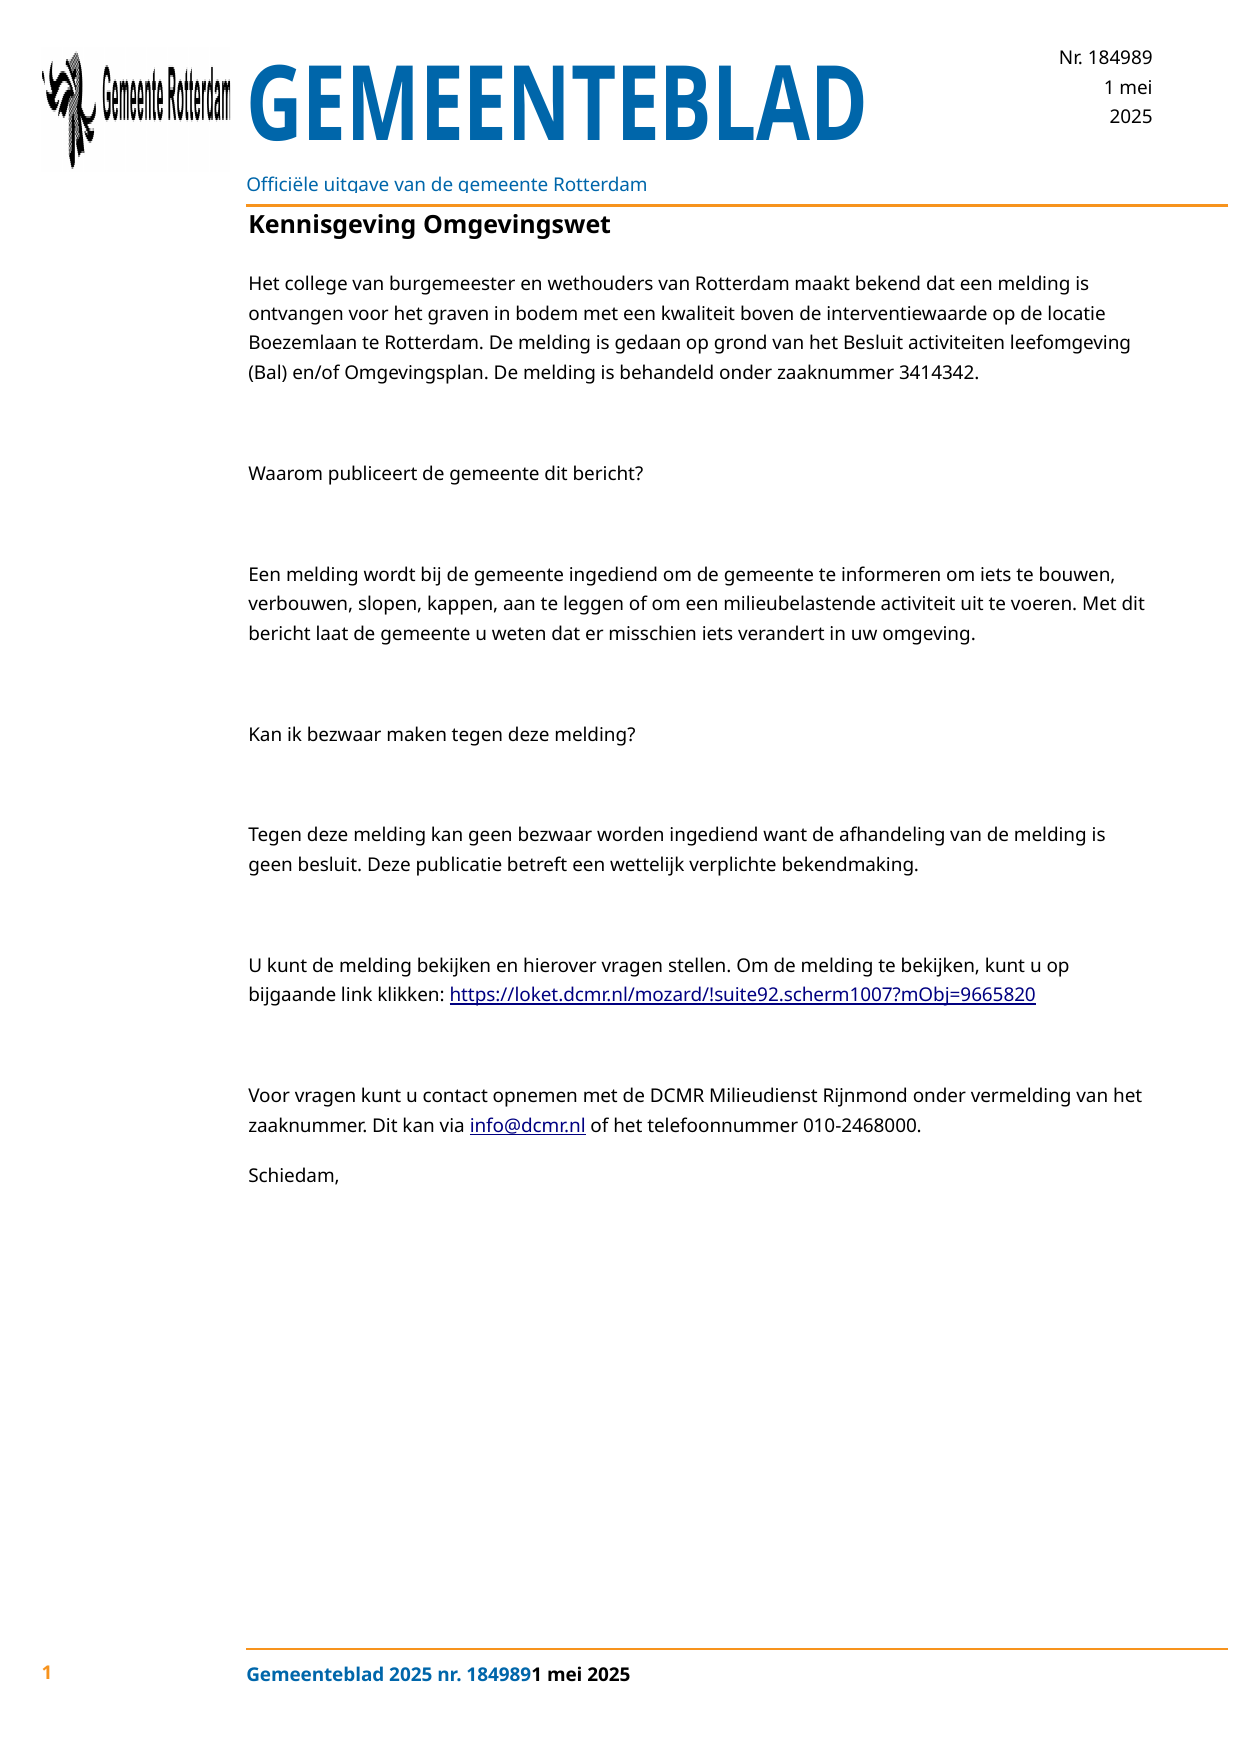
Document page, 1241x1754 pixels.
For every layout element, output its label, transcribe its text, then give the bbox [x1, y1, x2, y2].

picture [41, 47, 231, 172]
text Het college van burgemeester en wethouders van Rotterdam maakt bekend dat een melding is ontvangen voor het graven in bodem met een kwaliteit boven de interventiewaarde op de locatie Boezemlaan te Rotterdam. De melding is gedaan op grond van het Besluit activiteiten leefomgeving (Bal) en/of Omgevingsplan. De melding is behandeld onder zaaknummer 3414342. [248, 270, 1152, 385]
text Schiedam, [248, 1162, 1152, 1188]
text Tegen deze melding kan geen bezwaar worden ingediend want de afhandeling van de melding is geen besluit. Deze publicatie betreft een wettelijk verplichte bekendmaking. [248, 822, 1152, 877]
text U kunt de melding bekijken en hierover vragen stellen. Om de melding te bekijken, kunt u op bijgaande link klikken: https://loket.dcmr.nl/mozard/!suite92.scherm1007?mObj=9665820 [248, 952, 1152, 1007]
text Kan ik bezwaar maken tegen deze melding? [248, 721, 1152, 746]
text Een melding wordt bij de gemeente ingediend om de gemeente te informeren om iets te bouwen, verbouwen, slopen, kappen, aan te leggen of om een milieubelastende activiteit uit te voeren. Met dit bericht laat de gemeente u weten dat er misschien iets verandert in uw omgeving. [248, 561, 1152, 646]
text Kennisgeving Omgevingswet [248, 207, 1152, 241]
text Voor vragen kunt u contact opnemen met de DCMR Milieudienst Rijnmond onder vermelding van het zaaknummer. Dit kan via info@dcmr.nl of het telefoonnummer 010-2468000. [248, 1082, 1152, 1138]
text Waarom publiceert de gemeente dit bericht? [248, 460, 1152, 486]
